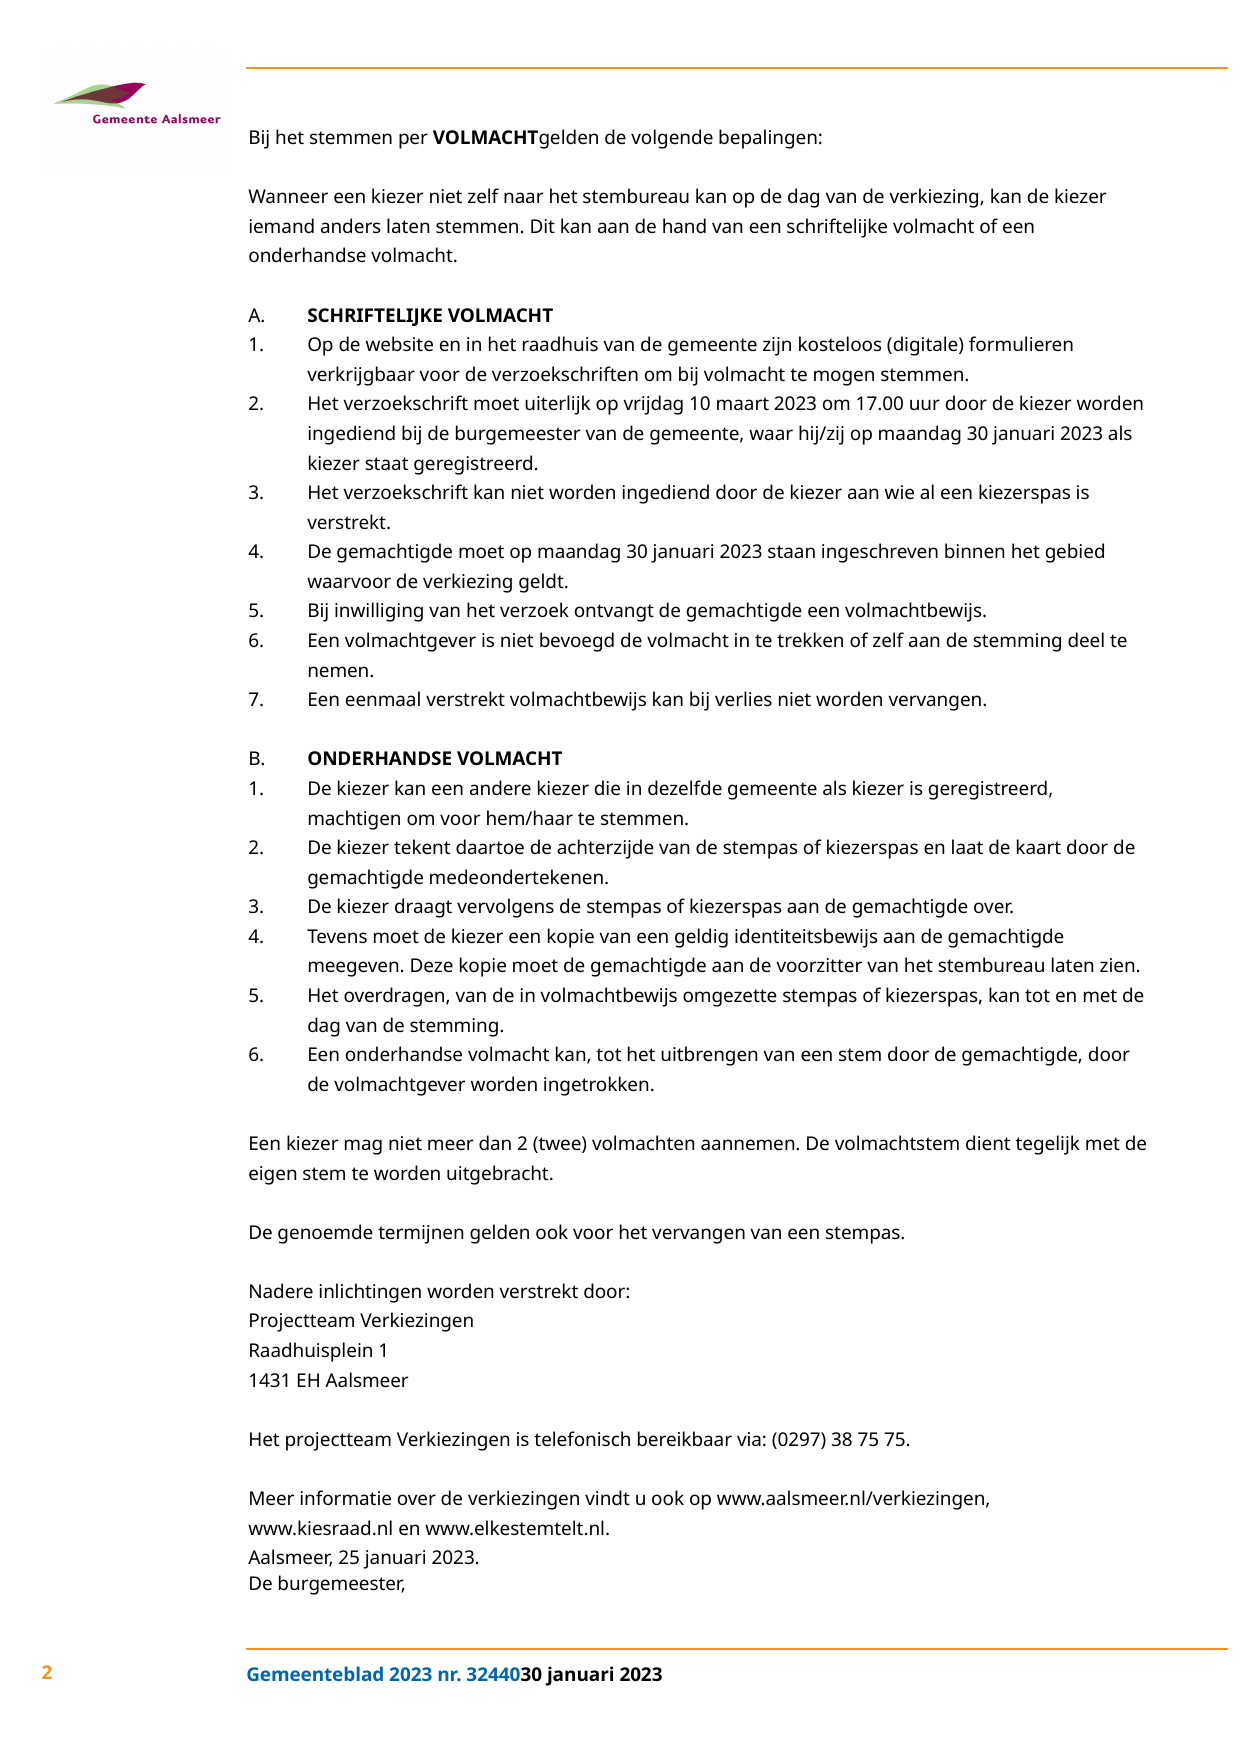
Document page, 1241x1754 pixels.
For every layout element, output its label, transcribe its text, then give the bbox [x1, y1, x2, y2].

list De kiezer draagt vervolgens de stempas of kiezerspas aan de gemachtigde over. [248, 893, 1152, 919]
text Het projectteam Verkiezingen is telefonisch bereikbaar via: (0297) 38 75 75. [248, 1426, 1152, 1452]
text De burgemeester, [248, 1570, 1152, 1596]
list Een volmachtgever is niet bevoegd de volmacht in te trekken of zelf aan de stemming deel te nemen. [248, 627, 1152, 683]
list SCHRIFTELIJKE VOLMACHT [248, 302, 1152, 328]
text Een kiezer mag niet meer dan 2 (twee) volmachten aannemen. De volmachtstem dient tegelijk met de eigen stem te worden uitgebracht. [248, 1130, 1152, 1186]
list De kiezer kan een andere kiezer die in dezelfde gemeente als kiezer is geregistreerd, machtigen om voor hem/haar te stemmen. [248, 775, 1152, 831]
text www.kiesraad.nl en www.elkestemtelt.nl. [248, 1515, 1152, 1541]
text Bij het stemmen per VOLMACHTgelden de volgende bepalingen: [248, 124, 1152, 150]
list Het verzoekschrift kan niet worden ingediend door de kiezer aan wie al een kiezerspas is verstrekt. [248, 479, 1152, 535]
list De kiezer tekent daartoe de achterzijde van de stempas of kiezerspas en laat de kaart door de gemachtigde medeondertekenen. [248, 834, 1152, 890]
list Op de website en in het raadhuis van de gemeente zijn kosteloos (digitale) formulieren verkrijgbaar voor de verzoekschriften om bij volmacht te mogen stemmen. [248, 331, 1152, 387]
text Meer informatie over de verkiezingen vindt u ook op www.aalsmeer.nl/verkiezingen, [248, 1485, 1152, 1511]
list Bij inwilliging van het verzoek ontvangt de gemachtigde een volmachtbewijs. [248, 598, 1152, 623]
list Een eenmaal verstrekt volmachtbewijs kan bij verlies niet worden vervangen. [248, 686, 1152, 712]
text 1431 EH Aalsmeer [248, 1367, 1152, 1393]
text Projectteam Verkiezingen [248, 1308, 1152, 1333]
list ONDERHANDSE VOLMACHT [248, 746, 1152, 771]
text Nadere inlichtingen worden verstrekt door: [248, 1278, 1152, 1304]
list Een onderhandse volmacht kan, tot het uitbrengen van een stem door de gemachtigde, door de volmachtgever worden ingetrokken. [248, 1041, 1152, 1097]
picture [41, 47, 231, 172]
text Wanneer een kiezer niet zelf naar het stembureau kan op de dag van de verkiezing, kan de kiezer iemand anders laten stemmen. Dit kan aan de hand van een schriftelijke volmacht of een onderhandse volmacht. [248, 183, 1152, 268]
list Het overdragen, van de in volmachtbewijs omgezette stempas of kiezerspas, kan tot en met de dag van de stemming. [248, 982, 1152, 1038]
list Het verzoekschrift moet uiterlijk op vrijdag 10 maart 2023 om 17.00 uur door de kiezer worden ingediend bij de burgemeester van de gemeente, waar hij/zij op maandag 30 januari 2023 als kiezer staat geregistreerd. [248, 391, 1152, 476]
text Aalsmeer, 25 januari 2023. [248, 1544, 1152, 1570]
list Tevens moet de kiezer een kopie van een geldig identiteitsbewijs aan de gemachtigde meegeven. Deze kopie moet de gemachtigde aan de voorzitter van het stembureau laten zien. [248, 923, 1152, 978]
list De gemachtigde moet op maandag 30 januari 2023 staan ingeschreven binnen het gebied waarvoor de verkiezing geldt. [248, 538, 1152, 594]
text De genoemde termijnen gelden ook voor het vervangen van een stempas. [248, 1219, 1152, 1245]
text Raadhuisplein 1 [248, 1337, 1152, 1363]
